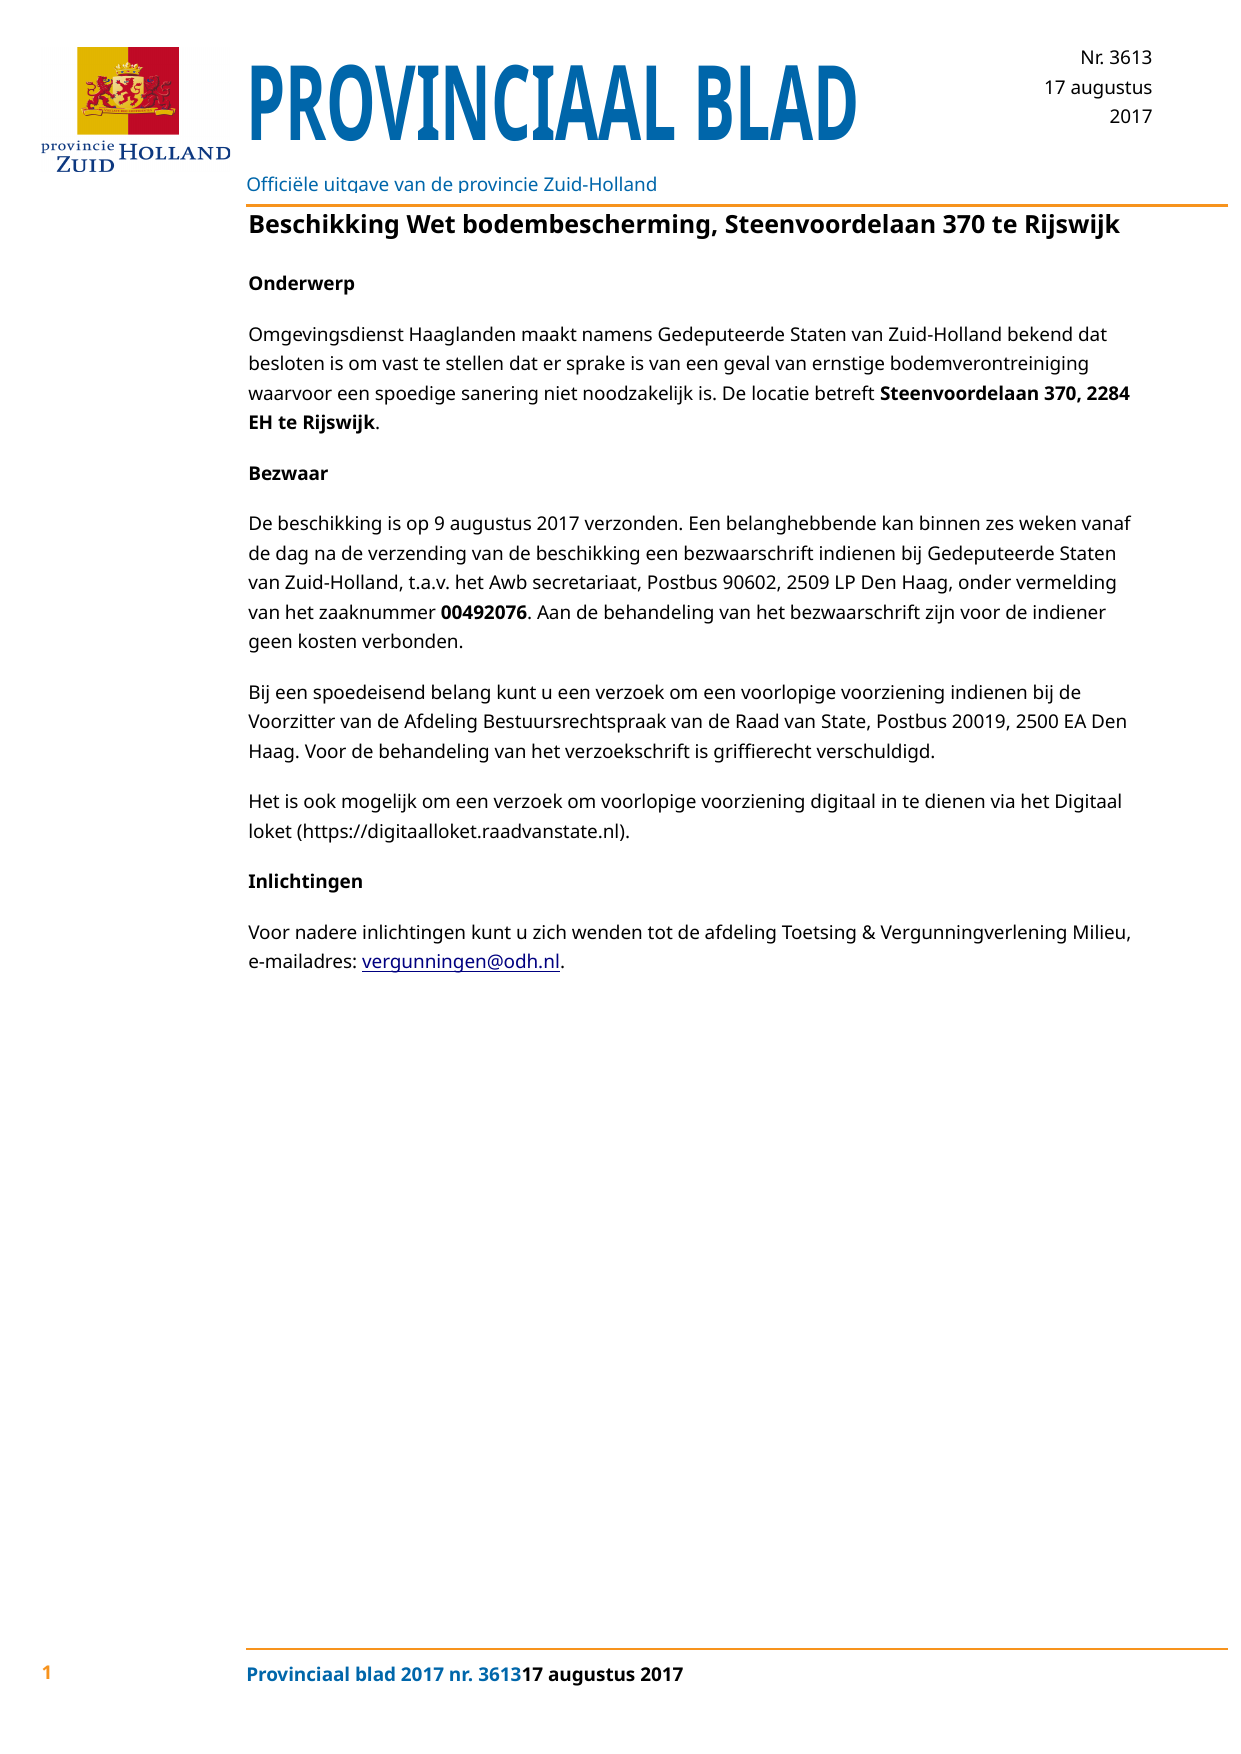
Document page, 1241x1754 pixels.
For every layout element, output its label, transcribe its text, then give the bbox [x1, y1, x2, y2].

text Bij een spoedeisend belang kunt u een verzoek om een voorlopige voorziening indienen bij de Voorzitter van de Afdeling Bestuursrechtspraak van de Raad van State, Postbus 20019, 2500 EA Den Haag. Voor de behandeling van het verzoekschrift is griffierecht verschuldigd. [248, 679, 1152, 764]
text Inlichtingen [248, 869, 1152, 894]
text Beschikking Wet bodembescherming, Steenvoordelaan 370 te Rijswijk [248, 207, 1152, 241]
text Onderwerp [248, 270, 1152, 296]
text Omgevingsdienst Haaglanden maakt namens Gedeputeerde Staten van Zuid-Holland bekend dat besloten is om vast te stellen dat er sprake is van een geval van ernstige bodemverontreiniging waarvoor een spoedige sanering niet noodzakelijk is. De locatie betreft Steenvoordelaan 370, 2284 EH te Rijswijk. [248, 321, 1152, 435]
text Voor nadere inlichtingen kunt u zich wenden tot de afdeling Toetsing & Vergunningverlening Milieu, e-mailadres: vergunningen@odh.nl. [248, 919, 1152, 974]
text Het is ook mogelijk om een verzoek om voorlopige voorziening digitaal in te dienen via het Digitaal loket (https://digitaalloket.raadvanstate.nl). [248, 789, 1152, 844]
picture [41, 47, 231, 172]
text Bezwaar [248, 460, 1152, 486]
text De beschikking is op 9 augustus 2017 verzonden. Een belanghebbende kan binnen zes weken vanaf de dag na de verzending van de beschikking een bezwaarschrift indienen bij Gedeputeerde Staten van Zuid-Holland, t.a.v. het Awb secretariaat, Postbus 90602, 2509 LP Den Haag, onder vermelding van het zaaknummer 00492076. Aan de behandeling van het bezwaarschrift zijn voor de indiener geen kosten verbonden. [248, 510, 1152, 654]
